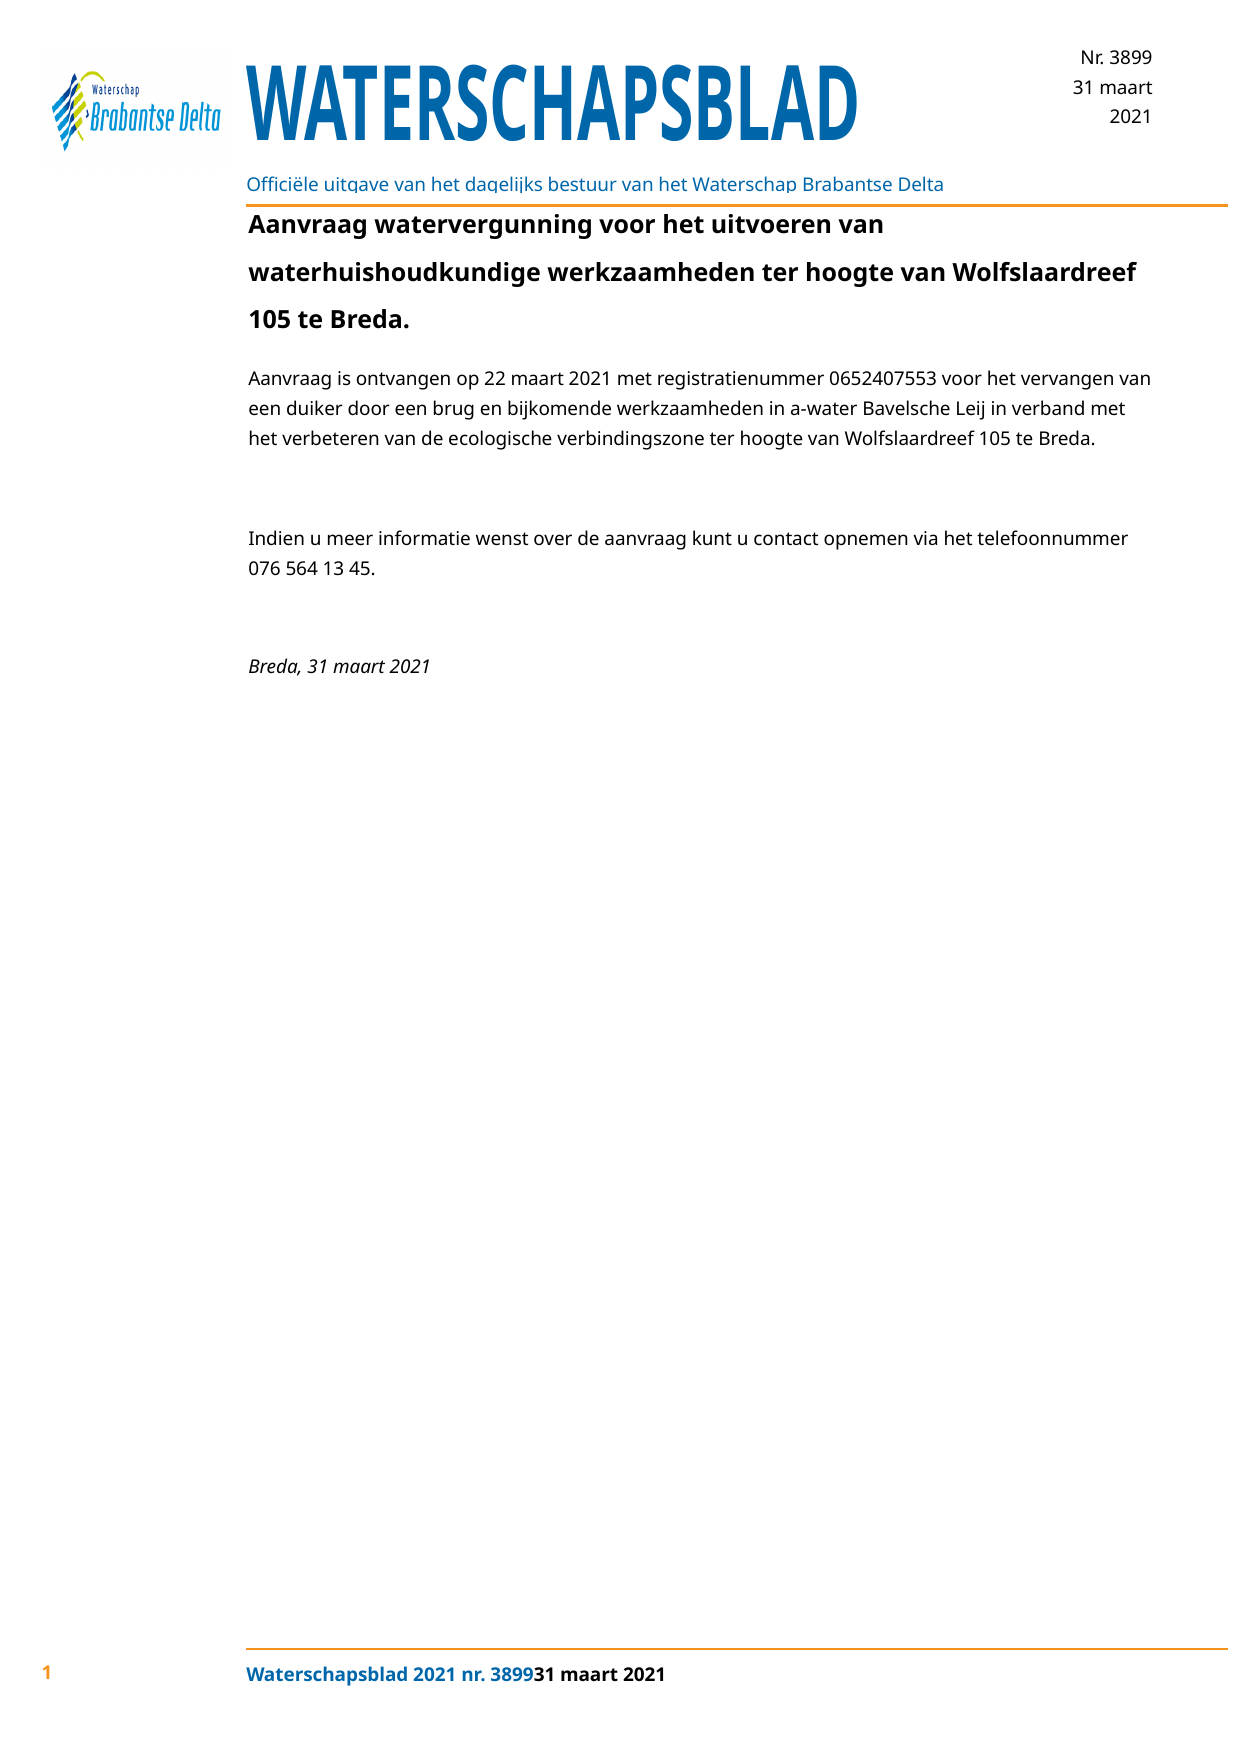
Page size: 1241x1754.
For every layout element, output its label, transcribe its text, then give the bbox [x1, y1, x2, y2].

text Aanvraag watervergunning voor het uitvoeren van waterhuishoudkundige werkzaamheden ter hoogte van Wolfslaardreef 105 te Breda. [248, 207, 1152, 336]
text Aanvraag is ontvangen op 22 maart 2021 met registratienummer 0652407553 voor het vervangen van een duiker door een brug en bijkomende werkzaamheden in a-water Bavelsche Leij in verband met het verbeteren van de ecologische verbindingszone ter hoogte van Wolfslaardreef 105 te Breda. [248, 366, 1152, 450]
text Breda, 31 maart 2021 [248, 653, 1152, 679]
text Indien u meer informatie wenst over de aanvraag kunt u contact opnemen via het telefoonnummer 076 564 13 45. [248, 526, 1152, 581]
picture [41, 47, 231, 172]
